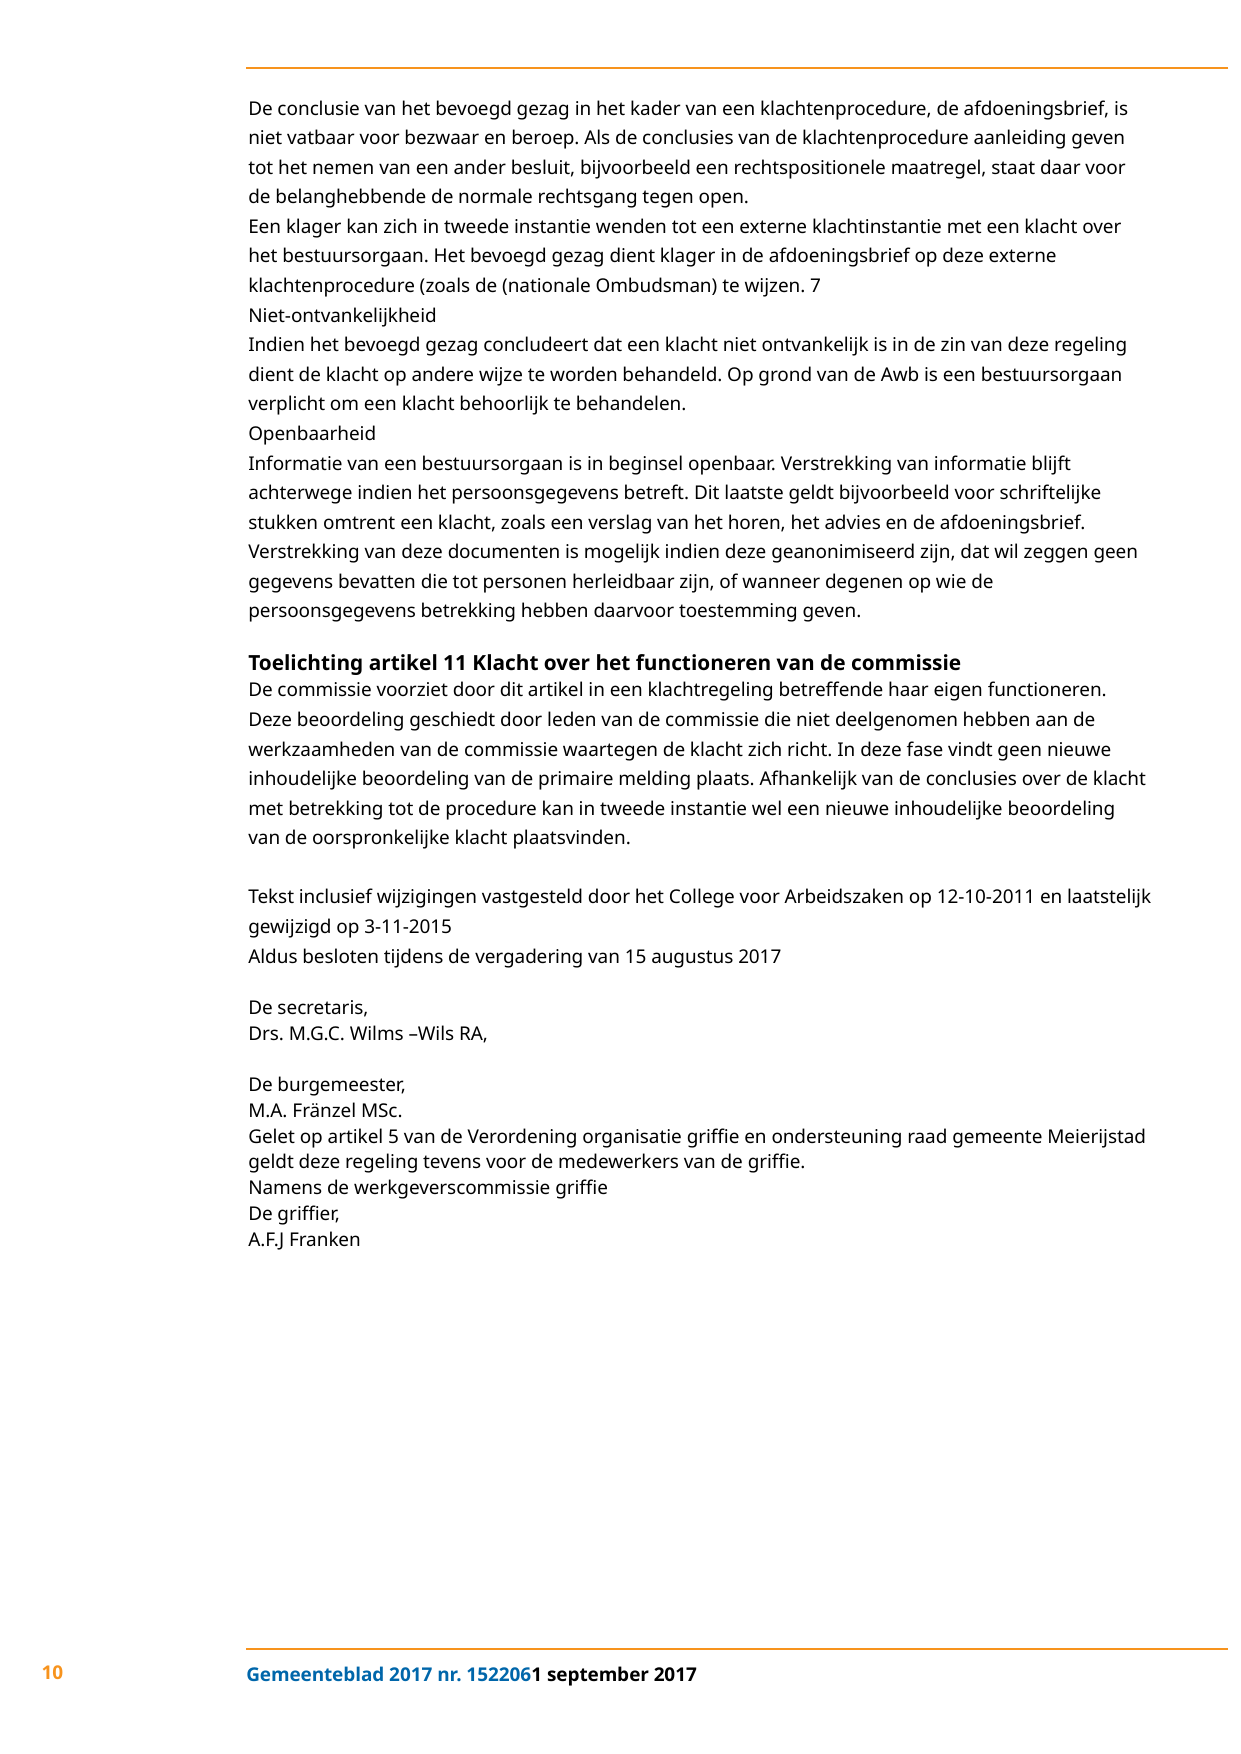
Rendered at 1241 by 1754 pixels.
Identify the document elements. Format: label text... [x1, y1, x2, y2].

text Openbaarheid [248, 420, 1152, 446]
text Drs. M.G.C. Wilms –Wils RA, [248, 1020, 1152, 1046]
text A.F.J Franken [248, 1226, 1152, 1252]
text De secretaris, [248, 994, 1152, 1020]
text Indien het bevoegd gezag concludeert dat een klacht niet ontvankelijk is in de zin van deze regeling dient de klacht op andere wijze te worden behandeld. Op grond van de Awb is een bestuursorgaan verplicht om een klacht behoorlijk te behandelen. [248, 331, 1152, 416]
text Toelichting artikel 11 Klacht over het functioneren van de commissie [248, 648, 1152, 677]
text Informatie van een bestuursorgaan is in beginsel openbaar. Verstrekking van informatie blijft achterwege indien het persoonsgegevens betreft. Dit laatste geldt bijvoorbeeld voor schriftelijke stukken omtrent een klacht, zoals een verslag van het horen, het advies en de afdoeningsbrief. Verstrekking van deze documenten is mogelijk indien deze geanonimiseerd zijn, dat wil zeggen geen gegevens bevatten die tot personen herleidbaar zijn, of wanneer degenen op wie de persoonsgegevens betrekking hebben daarvoor toestemming geven. [248, 450, 1152, 623]
text Aldus besloten tijdens de vergadering van 15 augustus 2017 [248, 943, 1152, 968]
text De griffier, [248, 1200, 1152, 1226]
text M.A. Fränzel MSc. [248, 1097, 1152, 1123]
text Niet-ontvankelijkheid [248, 302, 1152, 328]
text De conclusie van het bevoegd gezag in het kader van een klachtenprocedure, de afdoeningsbrief, is niet vatbaar voor bezwaar en beroep. Als de conclusies van de klachtenprocedure aanleiding geven tot het nemen van een ander besluit, bijvoorbeeld een rechtspositionele maatregel, staat daar voor de belanghebbende de normale rechtsgang tegen open. [248, 95, 1152, 209]
text Tekst inclusief wijzigingen vastgesteld door het College voor Arbeidszaken op 12-10-2011 en laatstelijk gewijzigd op 3-11-2015 [248, 884, 1152, 939]
text Een klager kan zich in tweede instantie wenden tot een externe klachtinstantie met een klacht over het bestuursorgaan. Het bevoegd gezag dient klager in de afdoeningsbrief op deze externe klachtenprocedure (zoals de (nationale Ombudsman) te wijzen. 7 [248, 213, 1152, 298]
text De burgemeester, [248, 1071, 1152, 1097]
text Gelet op artikel 5 van de Verordening organisatie griffie en ondersteuning raad gemeente Meierijstad geldt deze regeling tevens voor de medewerkers van de griffie. [248, 1123, 1152, 1174]
picture [41, 47, 231, 172]
text De commissie voorziet door dit artikel in een klachtregeling betreffende haar eigen functioneren. Deze beoordeling geschiedt door leden van de commissie die niet deelgenomen hebben aan de werkzaamheden van de commissie waartegen de klacht zich richt. In deze fase vindt geen nieuwe inhoudelijke beoordeling van de primaire melding plaats. Afhankelijk van de conclusies over de klacht met betrekking tot de procedure kan in tweede instantie wel een nieuwe inhoudelijke beoordeling van de oorspronkelijke klacht plaatsvinden. [248, 677, 1152, 850]
text Namens de werkgeverscommissie griffie [248, 1174, 1152, 1200]
